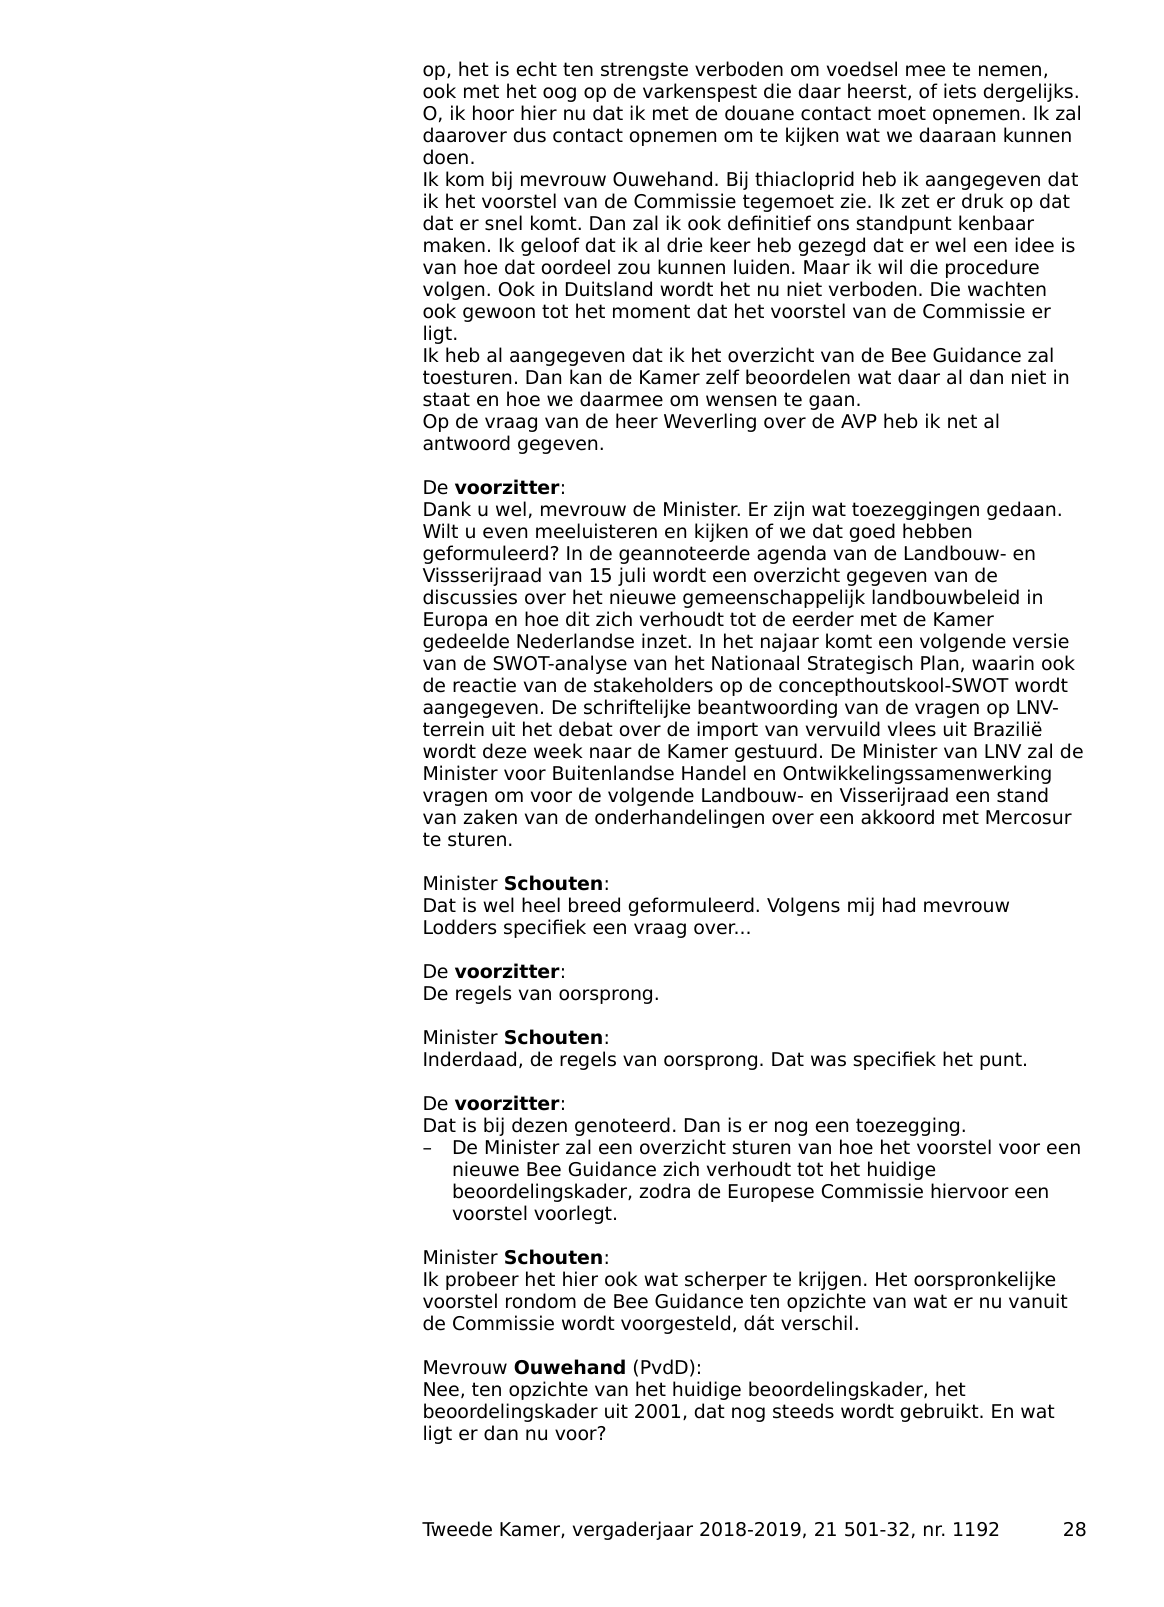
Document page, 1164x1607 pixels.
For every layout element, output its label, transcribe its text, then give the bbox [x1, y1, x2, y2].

text Ik heb al aangegeven dat ik het overzicht van de Bee Guidance zal toesturen. Dan kan de Kamer zelf beoordelen wat daar al dan niet in staat en hoe we daarmee om wensen te gaan. [422, 345, 1087, 411]
text Dank u wel, mevrouw de Minister. Er zijn wat toezeggingen gedaan. Wilt u even meeluisteren en kijken of we dat goed hebben geformuleerd? In de geannoteerde agenda van de Landbouw- en Vissserijraad van 15 juli wordt een overzicht gegeven van de discussies over het nieuwe gemeenschappelijk landbouwbeleid in Europa en hoe dit zich verhoudt tot de eerder met de Kamer gedeelde Nederlandse inzet. In het najaar komt een volgende versie van de SWOT-analyse van het Nationaal Strategisch Plan, waarin ook de reactie van de stakeholders op de concepthoutskool-SWOT wordt aangegeven. De schriftelijke beantwoording van de vragen op LNV-terrein uit het debat over de import van vervuild vlees uit Brazilië wordt deze week naar de Kamer gestuurd. De Minister van LNV zal de Minister voor Buitenlandse Handel en Ontwikkelingssamenwerking vragen om voor de volgende Landbouw- en Visserijraad een stand van zaken van de onderhandelingen over een akkoord met Mercosur te sturen. [422, 499, 1087, 851]
text – De Minister zal een overzicht sturen van hoe het voorstel voor een nieuwe Bee Guidance zich verhoudt tot het huidige beoordelingskader, zodra de Europese Commissie hiervoor een voorstel voorlegt. [422, 1137, 1087, 1225]
text De voorzitter: [422, 1093, 1087, 1115]
text op, het is echt ten strengste verboden om voedsel mee te nemen, ook met het oog op de varkenspest die daar heerst, of iets dergelijks. O, ik hoor hier nu dat ik met de douane contact moet opnemen. Ik zal daarover dus contact opnemen om te kijken wat we daaraan kunnen doen. [422, 59, 1087, 169]
text De voorzitter: [422, 477, 1087, 499]
text Dat is bij dezen genoteerd. Dan is er nog een toezegging. [422, 1115, 1087, 1137]
text Ik kom bij mevrouw Ouwehand. Bij thiacloprid heb ik aangegeven dat ik het voorstel van de Commissie tegemoet zie. Ik zet er druk op dat dat er snel komt. Dan zal ik ook definitief ons standpunt kenbaar maken. Ik geloof dat ik al drie keer heb gezegd dat er wel een idee is van hoe dat oordeel zou kunnen luiden. Maar ik wil die procedure volgen. Ook in Duitsland wordt het nu niet verboden. Die wachten ook gewoon tot het moment dat het voorstel van de Commissie er ligt. [422, 169, 1087, 345]
text Minister Schouten: [422, 1247, 1087, 1269]
text Inderdaad, de regels van oorsprong. Dat was specifiek het punt. [422, 1049, 1087, 1071]
text Op de vraag van de heer Weverling over de AVP heb ik net al antwoord gegeven. [422, 411, 1087, 455]
text De voorzitter: [422, 961, 1087, 983]
text Ik probeer het hier ook wat scherper te krijgen. Het oorspronkelijke voorstel rondom de Bee Guidance ten opzichte van wat er nu vanuit de Commissie wordt voorgesteld, dát verschil. [422, 1269, 1087, 1335]
text Dat is wel heel breed geformuleerd. Volgens mij had mevrouw Lodders specifiek een vraag over... [422, 895, 1087, 939]
text Mevrouw Ouwehand (PvdD): [422, 1357, 1087, 1379]
text Minister Schouten: [422, 873, 1087, 895]
text Nee, ten opzichte van het huidige beoordelingskader, het beoordelingskader uit 2001, dat nog steeds wordt gebruikt. En wat ligt er dan nu voor? [422, 1379, 1087, 1445]
text De regels van oorsprong. [422, 983, 1087, 1005]
text Minister Schouten: [422, 1027, 1087, 1049]
